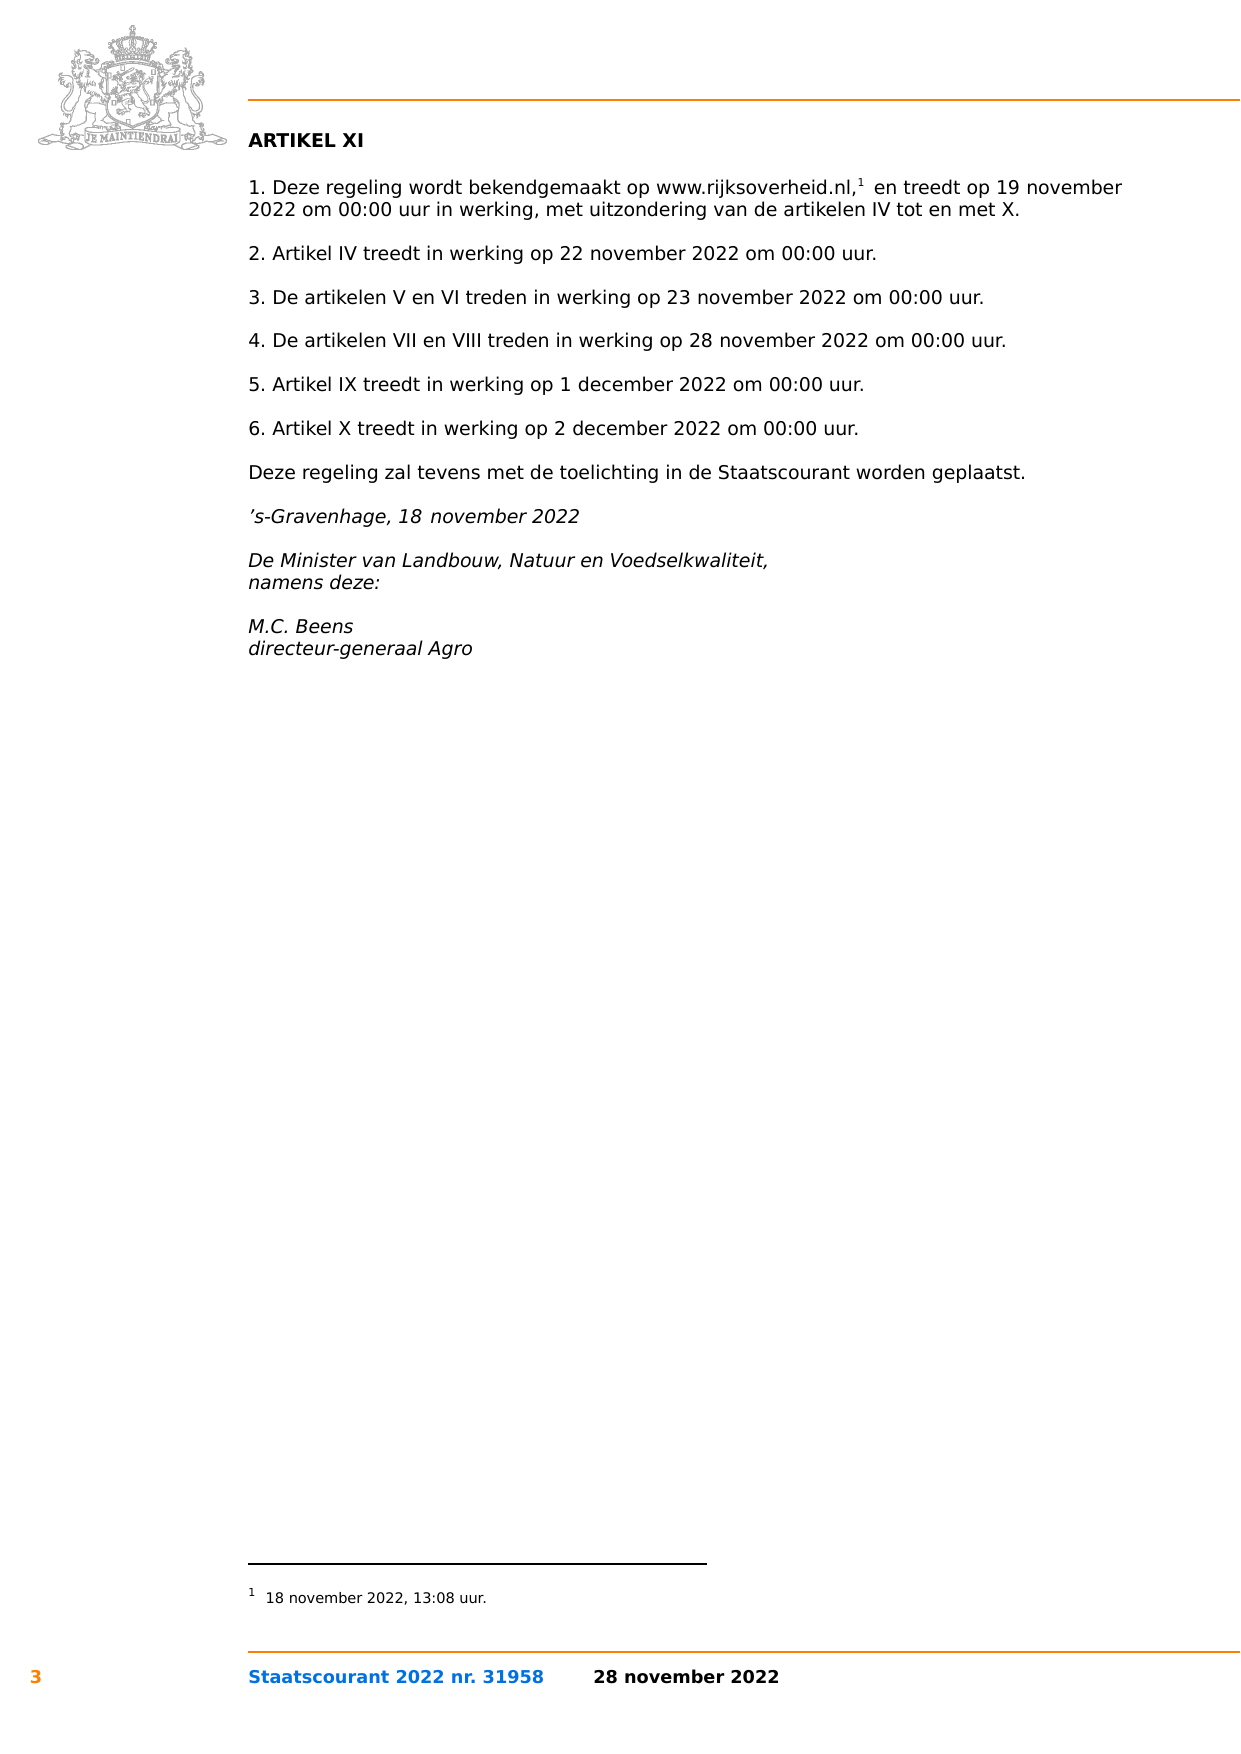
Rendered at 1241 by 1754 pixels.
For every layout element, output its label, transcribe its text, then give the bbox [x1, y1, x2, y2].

subtitle ARTIKEL XI [248, 130, 1163, 152]
text 18 november 2022, 13:08 uur. [248, 1586, 1163, 1608]
text 1. Deze regeling wordt bekendgemaakt op www.rijksoverheid.nl, en treedt op 19 november 2022 om 00:00 uur in werking, met uitzondering van de artikelen IV tot en met X. [248, 177, 1163, 221]
text De Minister van Landbouw, Natuur en Voedselkwaliteit, namens deze: M.C. Beens directeur-generaal Agro [248, 550, 1163, 659]
text 6. Artikel X treedt in werking op 2 december 2022 om 00:00 uur. [248, 418, 1163, 440]
text Deze regeling zal tevens met de toelichting in de Staatscourant worden geplaatst. [248, 462, 1163, 484]
picture [38, 25, 227, 150]
text ’s-Gravenhage, 18 november 2022 [248, 506, 1163, 528]
text 5. Artikel IX treedt in werking op 1 december 2022 om 00:00 uur. [248, 374, 1163, 396]
text 3. De artikelen V en VI treden in werking op 23 november 2022 om 00:00 uur. [248, 287, 1163, 308]
text 4. De artikelen VII en VIII treden in werking op 28 november 2022 om 00:00 uur. [248, 330, 1163, 352]
text 2. Artikel IV treedt in werking op 22 november 2022 om 00:00 uur. [248, 243, 1163, 265]
